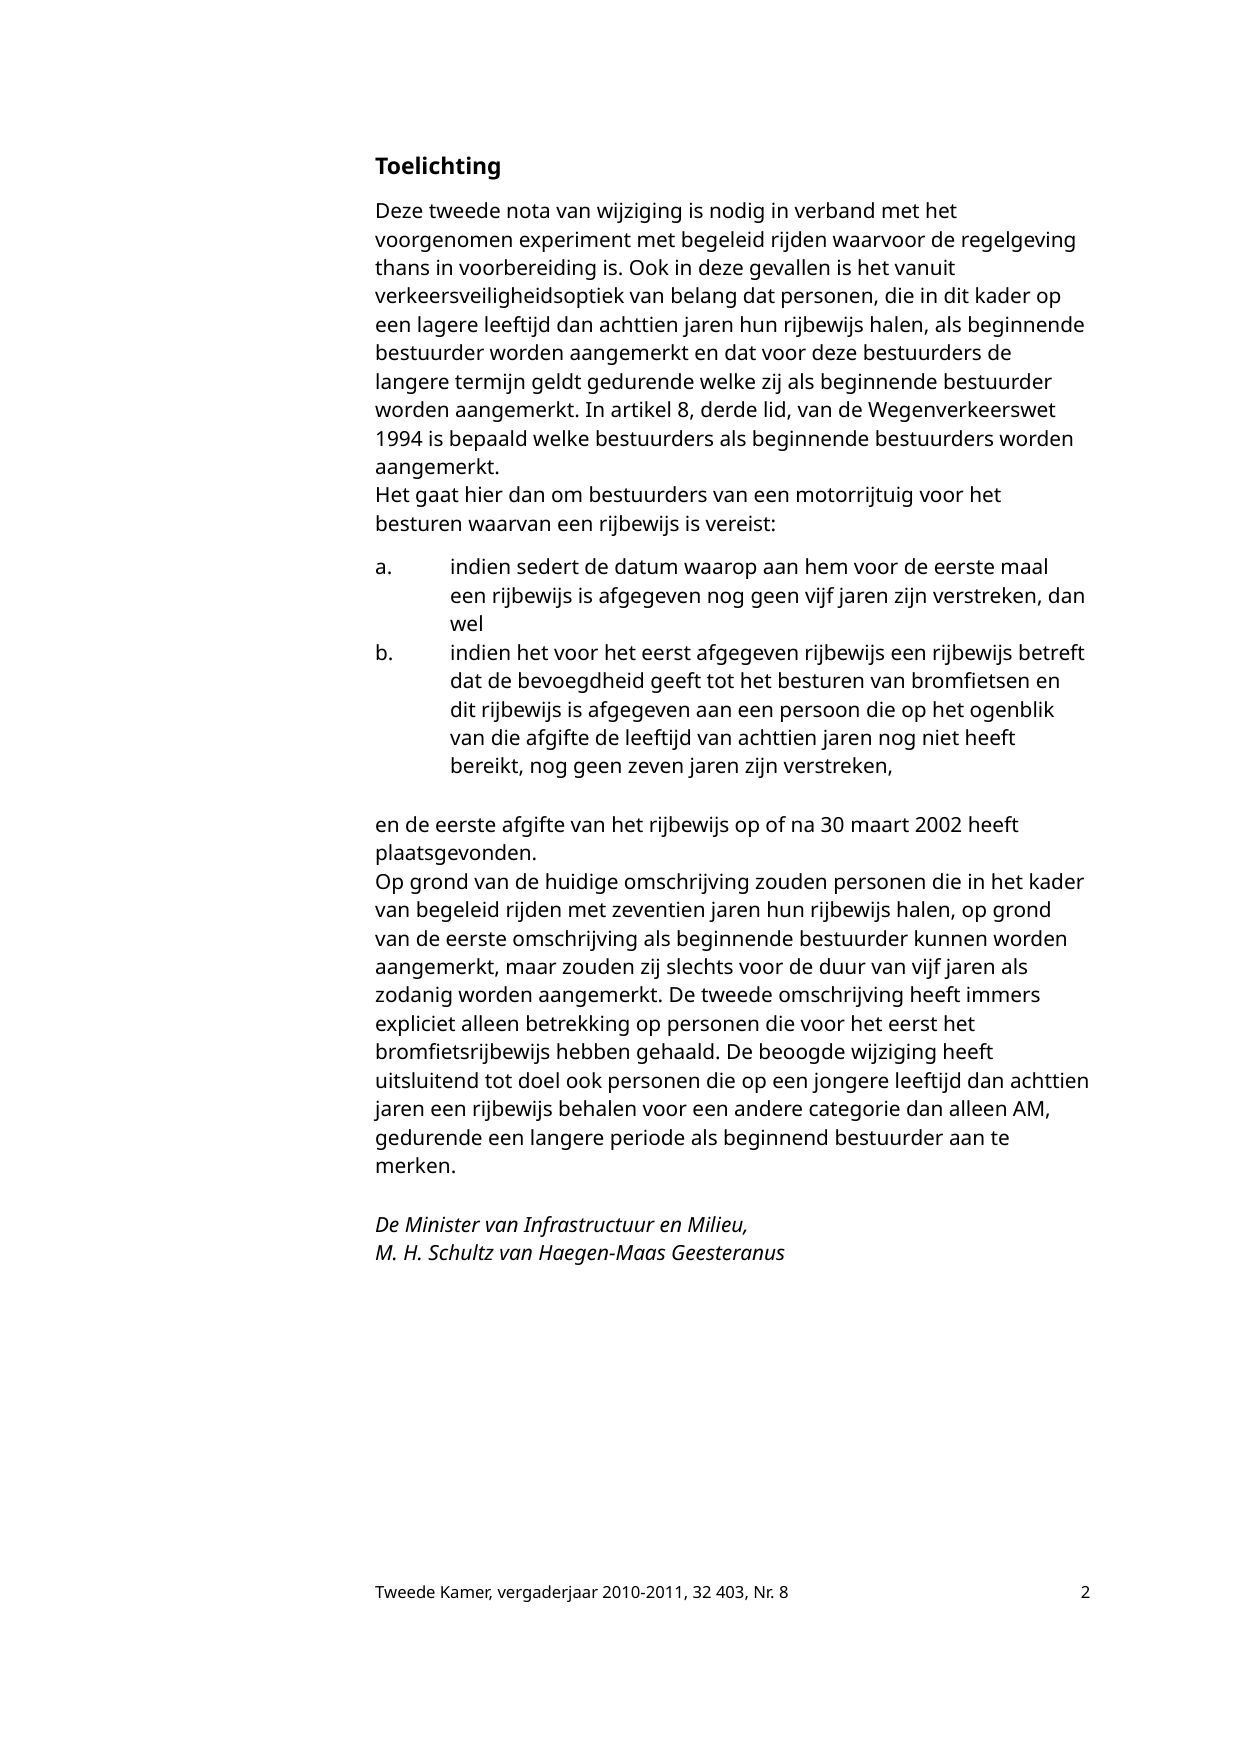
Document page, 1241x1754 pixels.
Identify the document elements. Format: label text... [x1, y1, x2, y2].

text M. H. Schultz van Haegen-Maas Geesteranus [375, 1238, 1090, 1267]
list indien het voor het eerst afgegeven rijbewijs een rijbewijs betreft dat de bevoegdheid geeft tot het besturen van bromfietsen en dit rijbewijs is afgegeven aan een persoon die op het ogenblik van die afgifte de leeftijd van achttien jaren nog niet heeft bereikt, nog geen zeven jaren zijn verstreken, [375, 638, 1090, 780]
subtitle Toelichting [375, 150, 1090, 181]
list indien sedert de datum waarop aan hem voor de eerste maal een rijbewijs is afgegeven nog geen vijf jaren zijn verstreken, dan wel [375, 552, 1090, 638]
text Deze tweede nota van wijziging is nodig in verband met het voorgenomen experiment met begeleid rijden waarvoor de regelgeving thans in voorbereiding is. Ook in deze gevallen is het vanuit verkeersveiligheidsoptiek van belang dat personen, die in dit kader op een lagere leeftijd dan achttien jaren hun rijbewijs halen, als beginnende bestuurder worden aangemerkt en dat voor deze bestuurders de langere termijn geldt gedurende welke zij als beginnende bestuurder worden aangemerkt. In artikel 8, derde lid, van de Wegenverkeerswet 1994 is bepaald welke bestuurders als beginnende bestuurders worden aangemerkt. [375, 196, 1090, 481]
text Het gaat hier dan om bestuurders van een motorrijtuig voor het besturen waarvan een rijbewijs is vereist: [375, 481, 1090, 537]
text Op grond van de huidige omschrijving zouden personen die in het kader van begeleid rijden met zeventien jaren hun rijbewijs halen, op grond van de eerste omschrijving als beginnende bestuurder kunnen worden aangemerkt, maar zouden zij slechts voor de duur van vijf jaren als zodanig worden aangemerkt. De tweede omschrijving heeft immers expliciet alleen betrekking op personen die voor het eerst het bromfietsrijbewijs hebben gehaald. De beoogde wijziging heeft uitsluitend tot doel ook personen die op een jongere leeftijd dan achttien jaren een rijbewijs behalen voor een andere categorie dan alleen AM, gedurende een langere periode als beginnend bestuurder aan te merken. [375, 867, 1090, 1180]
text De Minister van Infrastructuur en Milieu, [375, 1210, 1090, 1238]
text en de eerste afgifte van het rijbewijs op of na 30 maart 2002 heeft plaatsgevonden. [375, 810, 1090, 867]
